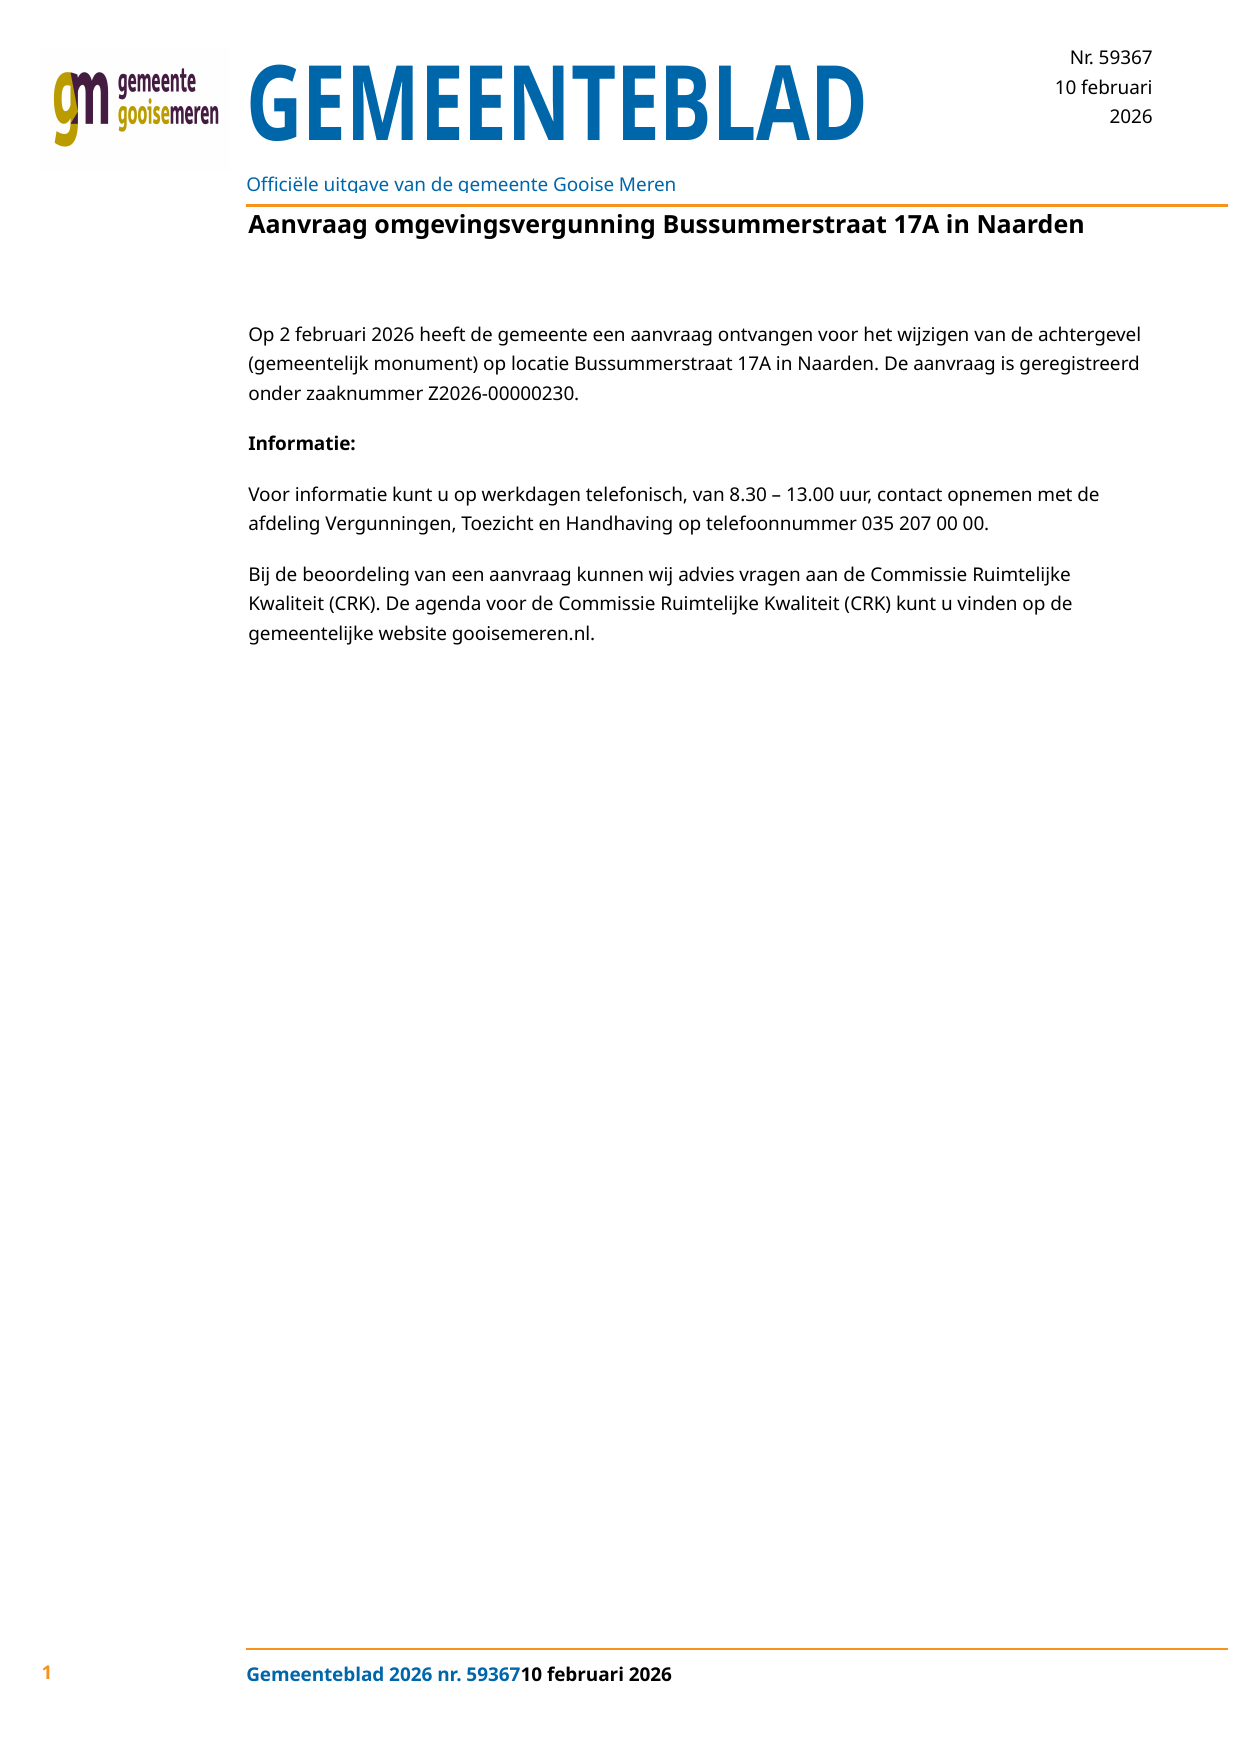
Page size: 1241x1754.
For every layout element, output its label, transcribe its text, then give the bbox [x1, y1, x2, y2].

text Informatie: [248, 430, 1152, 456]
text Op 2 februari 2026 heeft de gemeente een aanvraag ontvangen voor het wijzigen van de achtergevel (gemeentelijk monument) op locatie Bussummerstraat 17A in Naarden. De aanvraag is geregistreerd onder zaaknummer Z2026-00000230. [248, 321, 1152, 406]
text Aanvraag omgevingsvergunning Bussummerstraat 17A in Naarden [248, 207, 1152, 241]
picture [41, 47, 231, 172]
text Voor informatie kunt u op werkdagen telefonisch, van 8.30 – 13.00 uur, contact opnemen met de afdeling Vergunningen, Toezicht en Handhaving op telefoonnummer 035 207 00 00. [248, 481, 1152, 536]
text Bij de beoordeling van een aanvraag kunnen wij advies vragen aan de Commissie Ruimtelijke Kwaliteit (CRK). De agenda voor de Commissie Ruimtelijke Kwaliteit (CRK) kunt u vinden op de gemeentelijke website gooisemeren.nl. [248, 561, 1152, 646]
